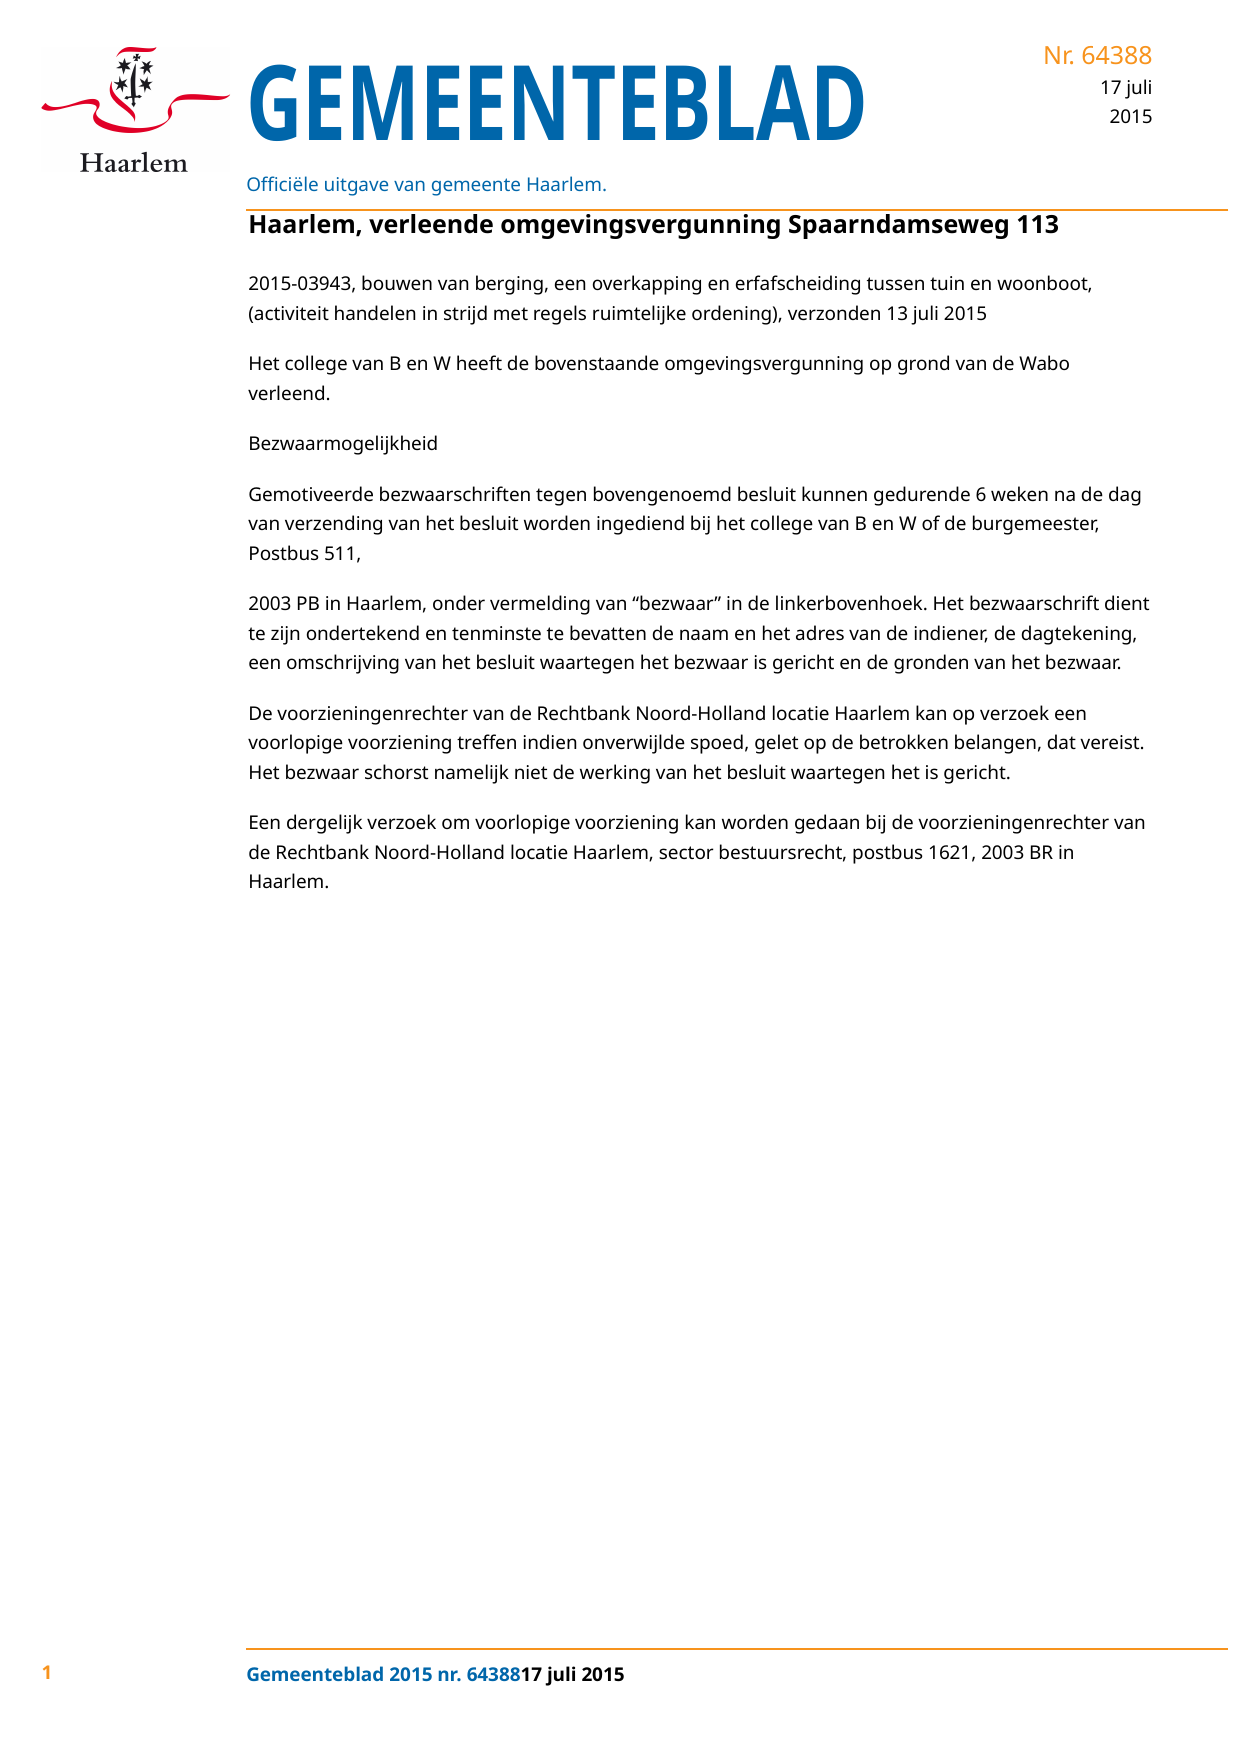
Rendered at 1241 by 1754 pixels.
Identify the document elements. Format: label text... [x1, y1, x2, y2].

text De voorzieningenrechter van de Rechtbank Noord-Holland locatie Haarlem kan op verzoek een voorlopige voorziening treffen indien onverwijlde spoed, gelet op de betrokken belangen, dat vereist. Het bezwaar schorst namelijk niet de werking van het besluit waartegen het is gericht. [248, 700, 1152, 785]
text 2003 PB in Haarlem, onder vermelding van “bezwaar” in de linkerbovenhoek. Het bezwaarschrift dient te zijn ondertekend en tenminste te bevatten de naam en het adres van de indiener, de dagtekening, een omschrijving van het besluit waartegen het bezwaar is gericht en de gronden van het bezwaar. [248, 590, 1152, 675]
text Het college van B en W heeft de bovenstaande omgevingsvergunning op grond van de Wabo verleend. [248, 350, 1152, 406]
text Gemotiveerde bezwaarschriften tegen bovengenoemd besluit kunnen gedurende 6 weken na de dag van verzending van het besluit worden ingediend bij het college van B en W of de burgemeester, Postbus 511, [248, 481, 1152, 566]
text Een dergelijk verzoek om voorlopige voorziening kan worden gedaan bij de voorzieningenrechter van de Rechtbank Noord-Holland locatie Haarlem, sector bestuursrecht, postbus 1621, 2003 BR in Haarlem. [248, 809, 1152, 894]
text Bezwaarmogelijkheid [248, 430, 1152, 456]
picture [41, 47, 231, 172]
text Haarlem, verleende omgevingsvergunning Spaarndamseweg 113 [248, 211, 1152, 241]
text 2015-03943, bouwen van berging, een overkapping en erfafscheiding tussen tuin en woonboot, (activiteit handelen in strijd met regels ruimtelijke ordening), verzonden 13 juli 2015 [248, 270, 1152, 326]
